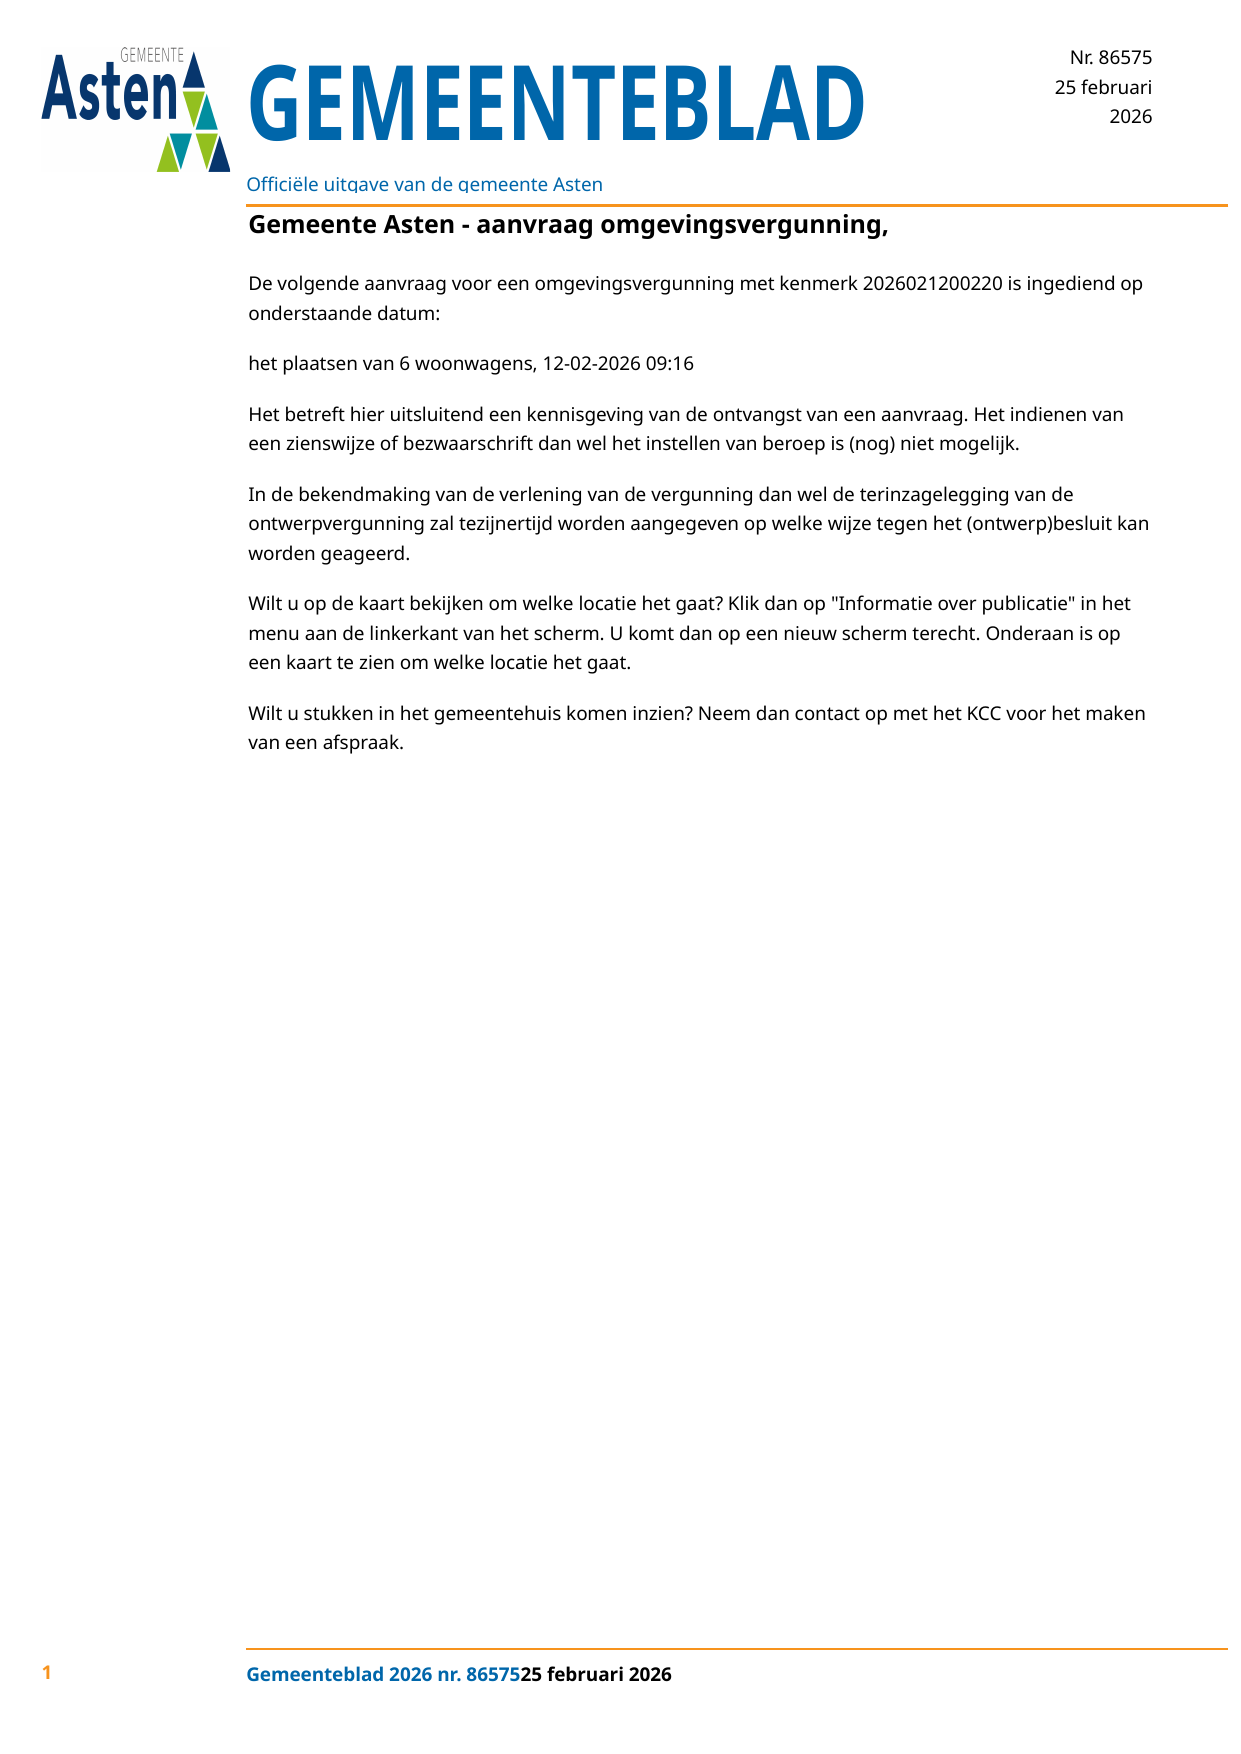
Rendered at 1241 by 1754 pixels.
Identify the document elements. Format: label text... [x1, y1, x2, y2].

text De volgende aanvraag voor een omgevingsvergunning met kenmerk 2026021200220 is ingediend op onderstaande datum: [248, 270, 1152, 326]
text In de bekendmaking van de verlening van de vergunning dan wel de terinzagelegging van de ontwerpvergunning zal tezijnertijd worden aangegeven op welke wijze tegen het (ontwerp)besluit kan worden geageerd. [248, 481, 1152, 566]
text Wilt u stukken in het gemeentehuis komen inzien? Neem dan contact op met het KCC voor het maken van een afspraak. [248, 700, 1152, 755]
text Gemeente Asten - aanvraag omgevingsvergunning, [248, 207, 1152, 241]
text Wilt u op de kaart bekijken om welke locatie het gaat? Klik dan op "Informatie over publicatie" in het menu aan de linkerkant van het scherm. U komt dan op een nieuw scherm terecht. Onderaan is op een kaart te zien om welke locatie het gaat. [248, 590, 1152, 675]
picture [41, 47, 231, 172]
text Het betreft hier uitsluitend een kennisgeving van de ontvangst van een aanvraag. Het indienen van een zienswijze of bezwaarschrift dan wel het instellen van beroep is (nog) niet mogelijk. [248, 401, 1152, 456]
text het plaatsen van 6 woonwagens, 12-02-2026 09:16 [248, 350, 1152, 376]
